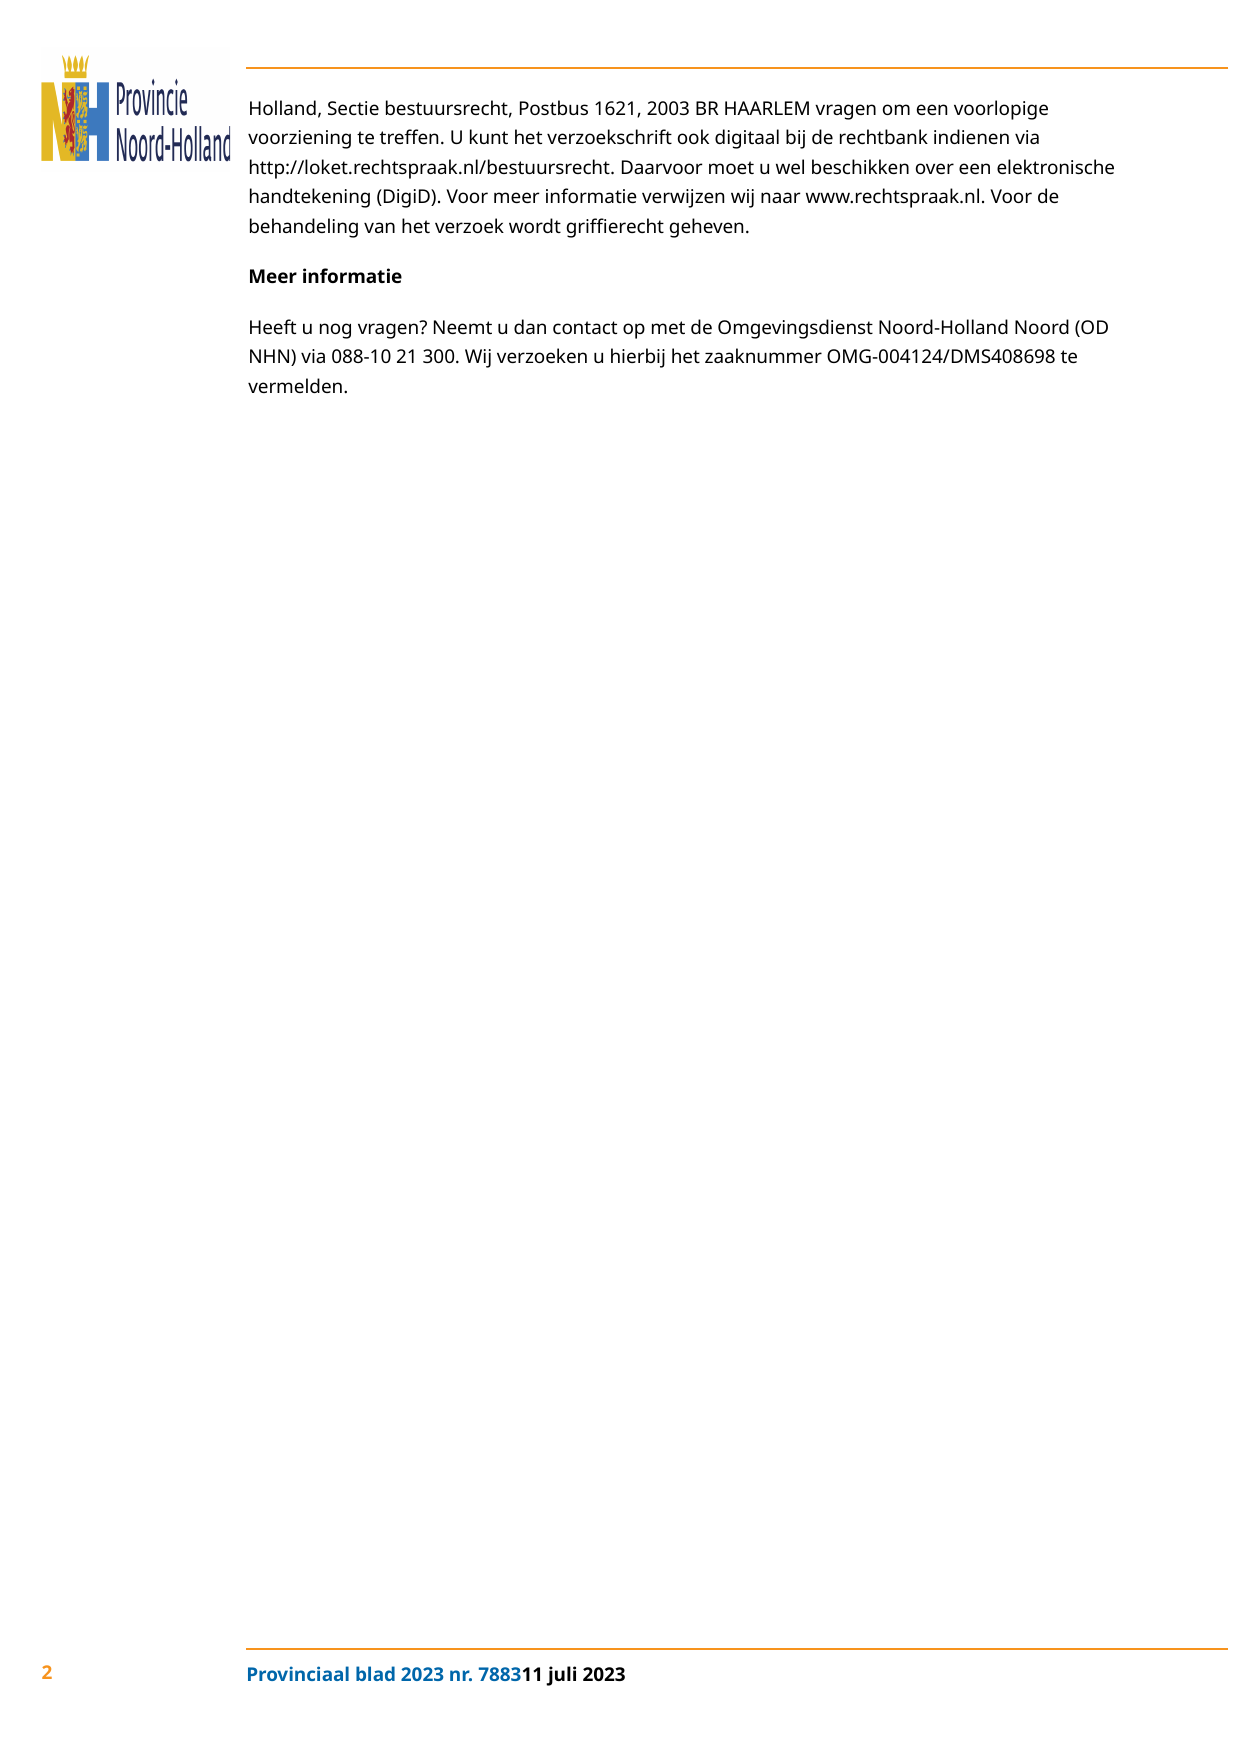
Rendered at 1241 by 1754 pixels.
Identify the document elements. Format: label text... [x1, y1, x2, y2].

picture [41, 47, 231, 172]
text Heeft u nog vragen? Neemt u dan contact op met de Omgevingsdienst Noord-Holland Noord (OD NHN) via 088-10 21 300. Wij verzoeken u hierbij het zaaknummer OMG-004124/DMS408698 te vermelden. [248, 314, 1152, 399]
text Holland, Sectie bestuursrecht, Postbus 1621, 2003 BR HAARLEM vragen om een voorlopige voorziening te treffen. U kunt het verzoekschrift ook digitaal bij de rechtbank indienen via http://loket.rechtspraak.nl/bestuursrecht. Daarvoor moet u wel beschikken over een elektronische handtekening (DigiD). Voor meer informatie verwijzen wij naar www.rechtspraak.nl. Voor de behandeling van het verzoek wordt griffierecht geheven. [248, 95, 1152, 239]
text Meer informatie [248, 263, 1152, 289]
